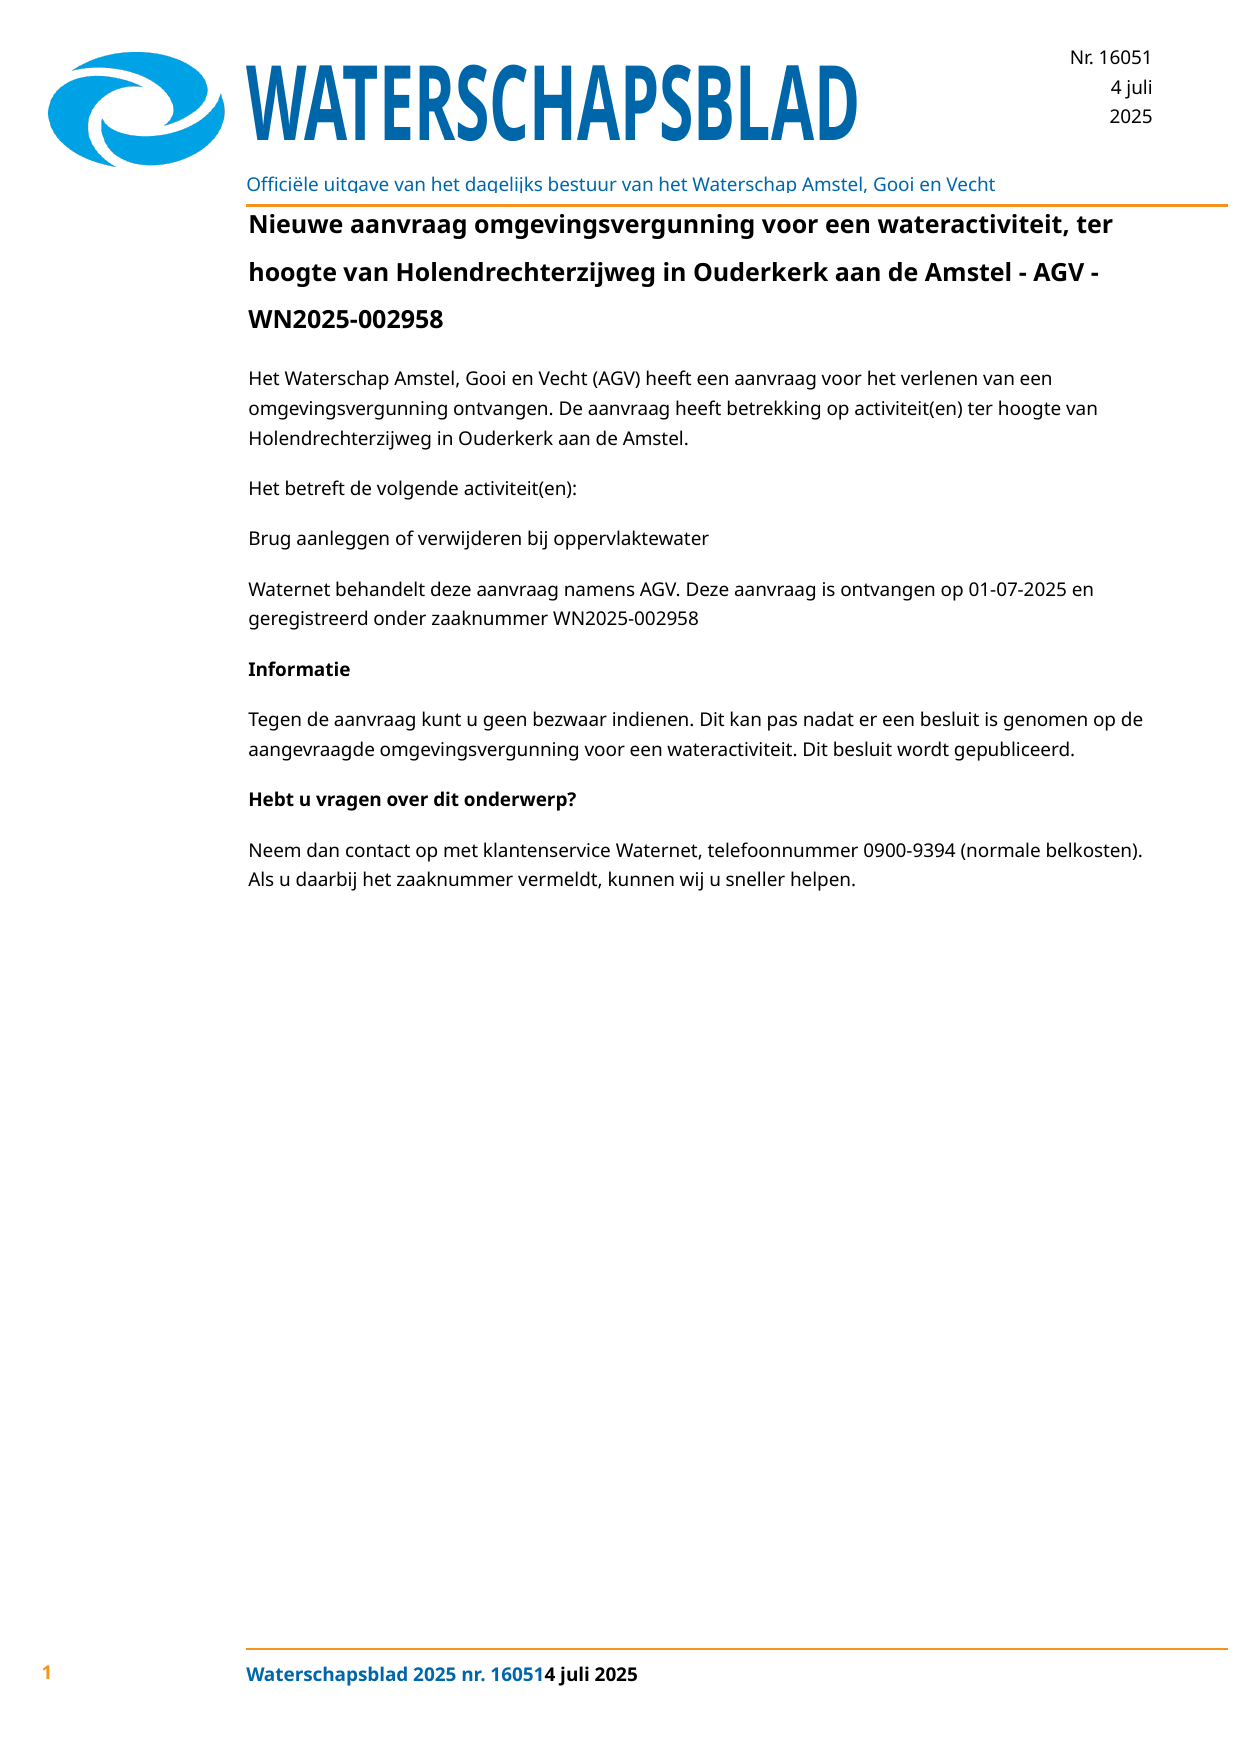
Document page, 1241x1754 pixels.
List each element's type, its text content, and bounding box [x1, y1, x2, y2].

text Het betreft de volgende activiteit(en): [248, 475, 1152, 501]
picture [41, 47, 231, 172]
text Hebt u vragen over dit onderwerp? [248, 786, 1152, 812]
text Nieuwe aanvraag omgevingsvergunning voor een wateractiviteit, ter hoogte van Holendrechterzijweg in Ouderkerk aan de Amstel - AGV - WN2025-002958 [248, 207, 1152, 336]
text Het Waterschap Amstel, Gooi en Vecht (AGV) heeft een aanvraag voor het verlenen van een omgevingsvergunning ontvangen. De aanvraag heeft betrekking op activiteit(en) ter hoogte van Holendrechterzijweg in Ouderkerk aan de Amstel. [248, 366, 1152, 450]
text Waternet behandelt deze aanvraag namens AGV. Deze aanvraag is ontvangen op 01-07-2025 en geregistreerd onder zaaknummer WN2025-002958 [248, 576, 1152, 631]
text Brug aanleggen of verwijderen bij oppervlaktewater [248, 526, 1152, 551]
text Tegen de aanvraag kunt u geen bezwaar indienen. Dit kan pas nadat er een besluit is genomen op de aangevraagde omgevingsvergunning voor een wateractiviteit. Dit besluit wordt gepubliceerd. [248, 706, 1152, 762]
text Neem dan contact op met klantenservice Waternet, telefoonnummer 0900-9394 (normale belkosten). Als u daarbij het zaaknummer vermeldt, kunnen wij u sneller helpen. [248, 837, 1152, 892]
text Informatie [248, 656, 1152, 682]
